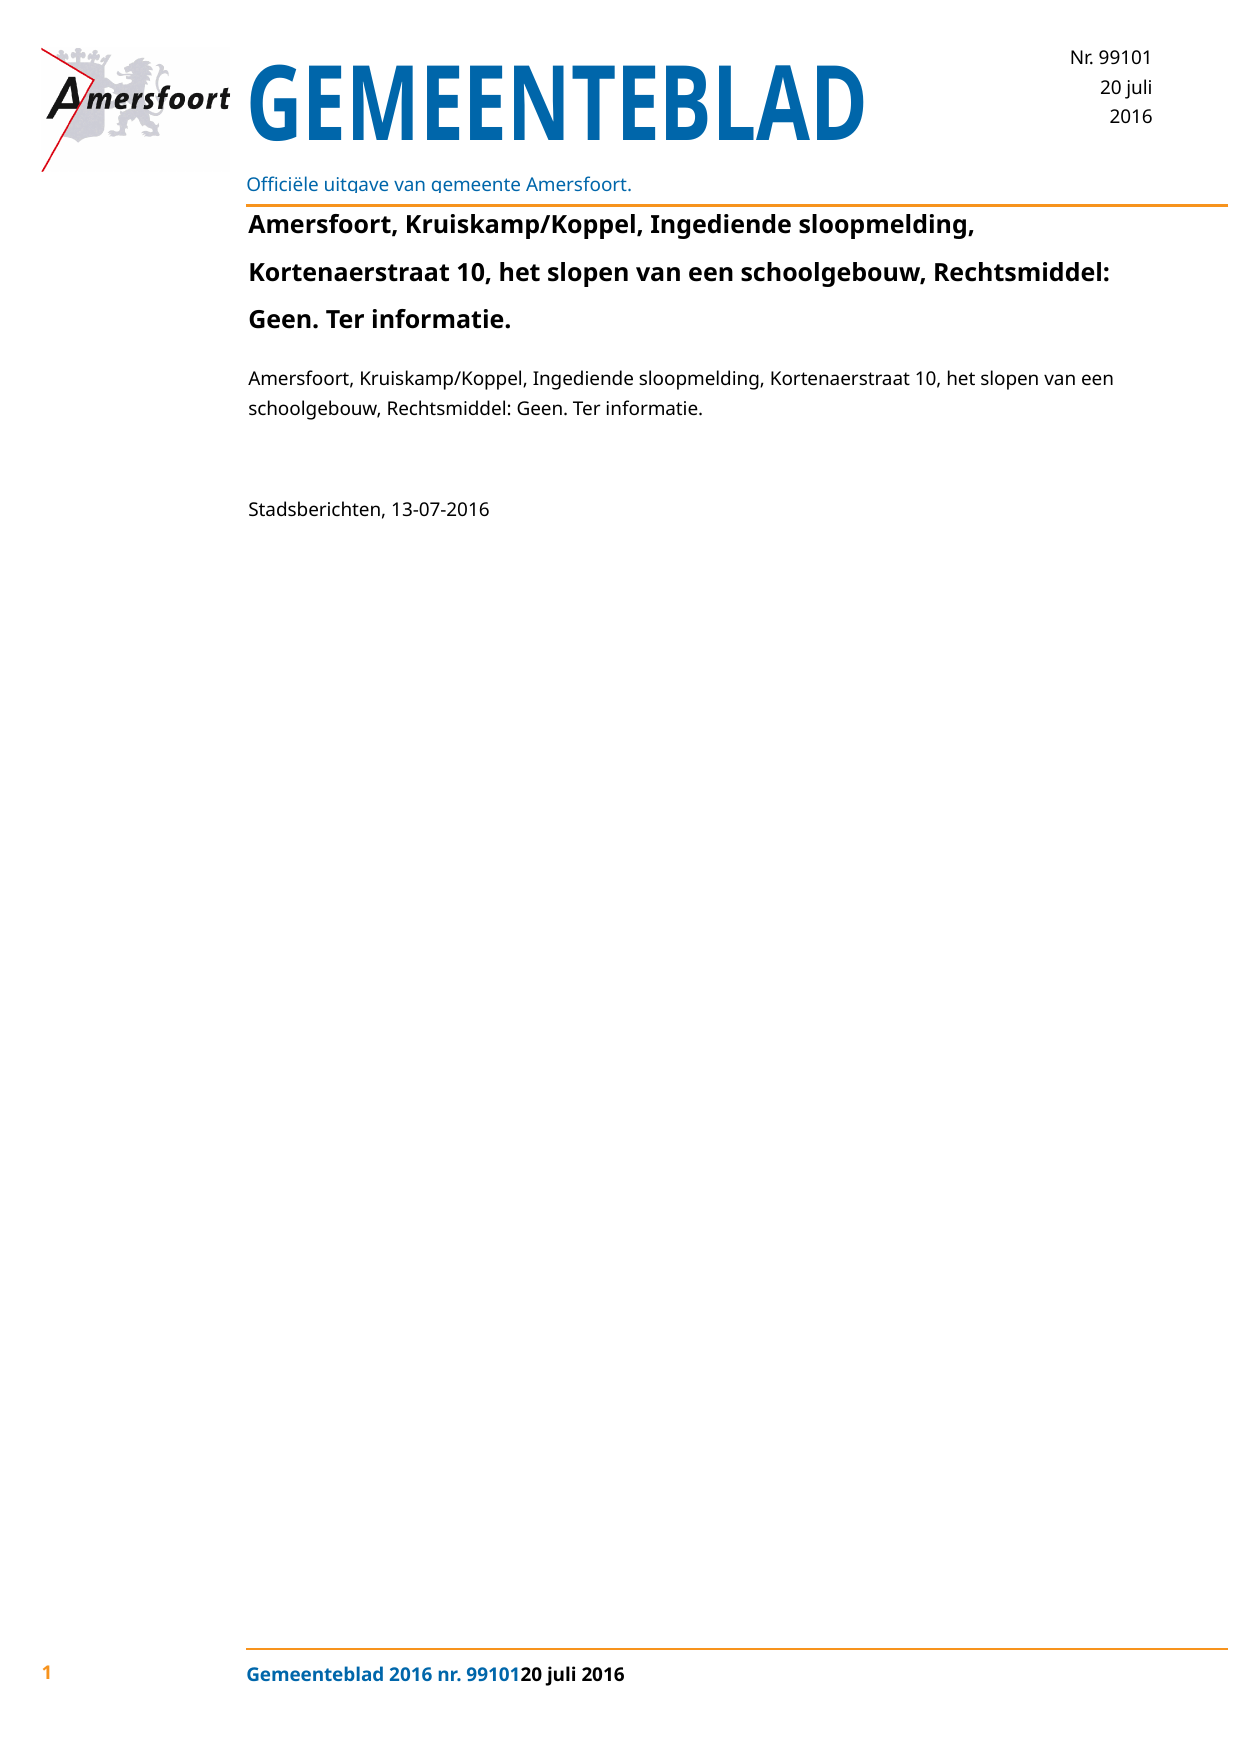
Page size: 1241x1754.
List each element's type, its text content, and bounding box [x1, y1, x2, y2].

picture [41, 47, 231, 172]
text Stadsberichten, 13-07-2016 [248, 496, 1152, 522]
text Amersfoort, Kruiskamp/Koppel, Ingediende sloopmelding, Kortenaerstraat 10, het slopen van een schoolgebouw, Rechtsmiddel: Geen. Ter informatie. [248, 366, 1152, 421]
text Amersfoort, Kruiskamp/Koppel, Ingediende sloopmelding, Kortenaerstraat 10, het slopen van een schoolgebouw, Rechtsmiddel: Geen. Ter informatie. [248, 207, 1152, 336]
